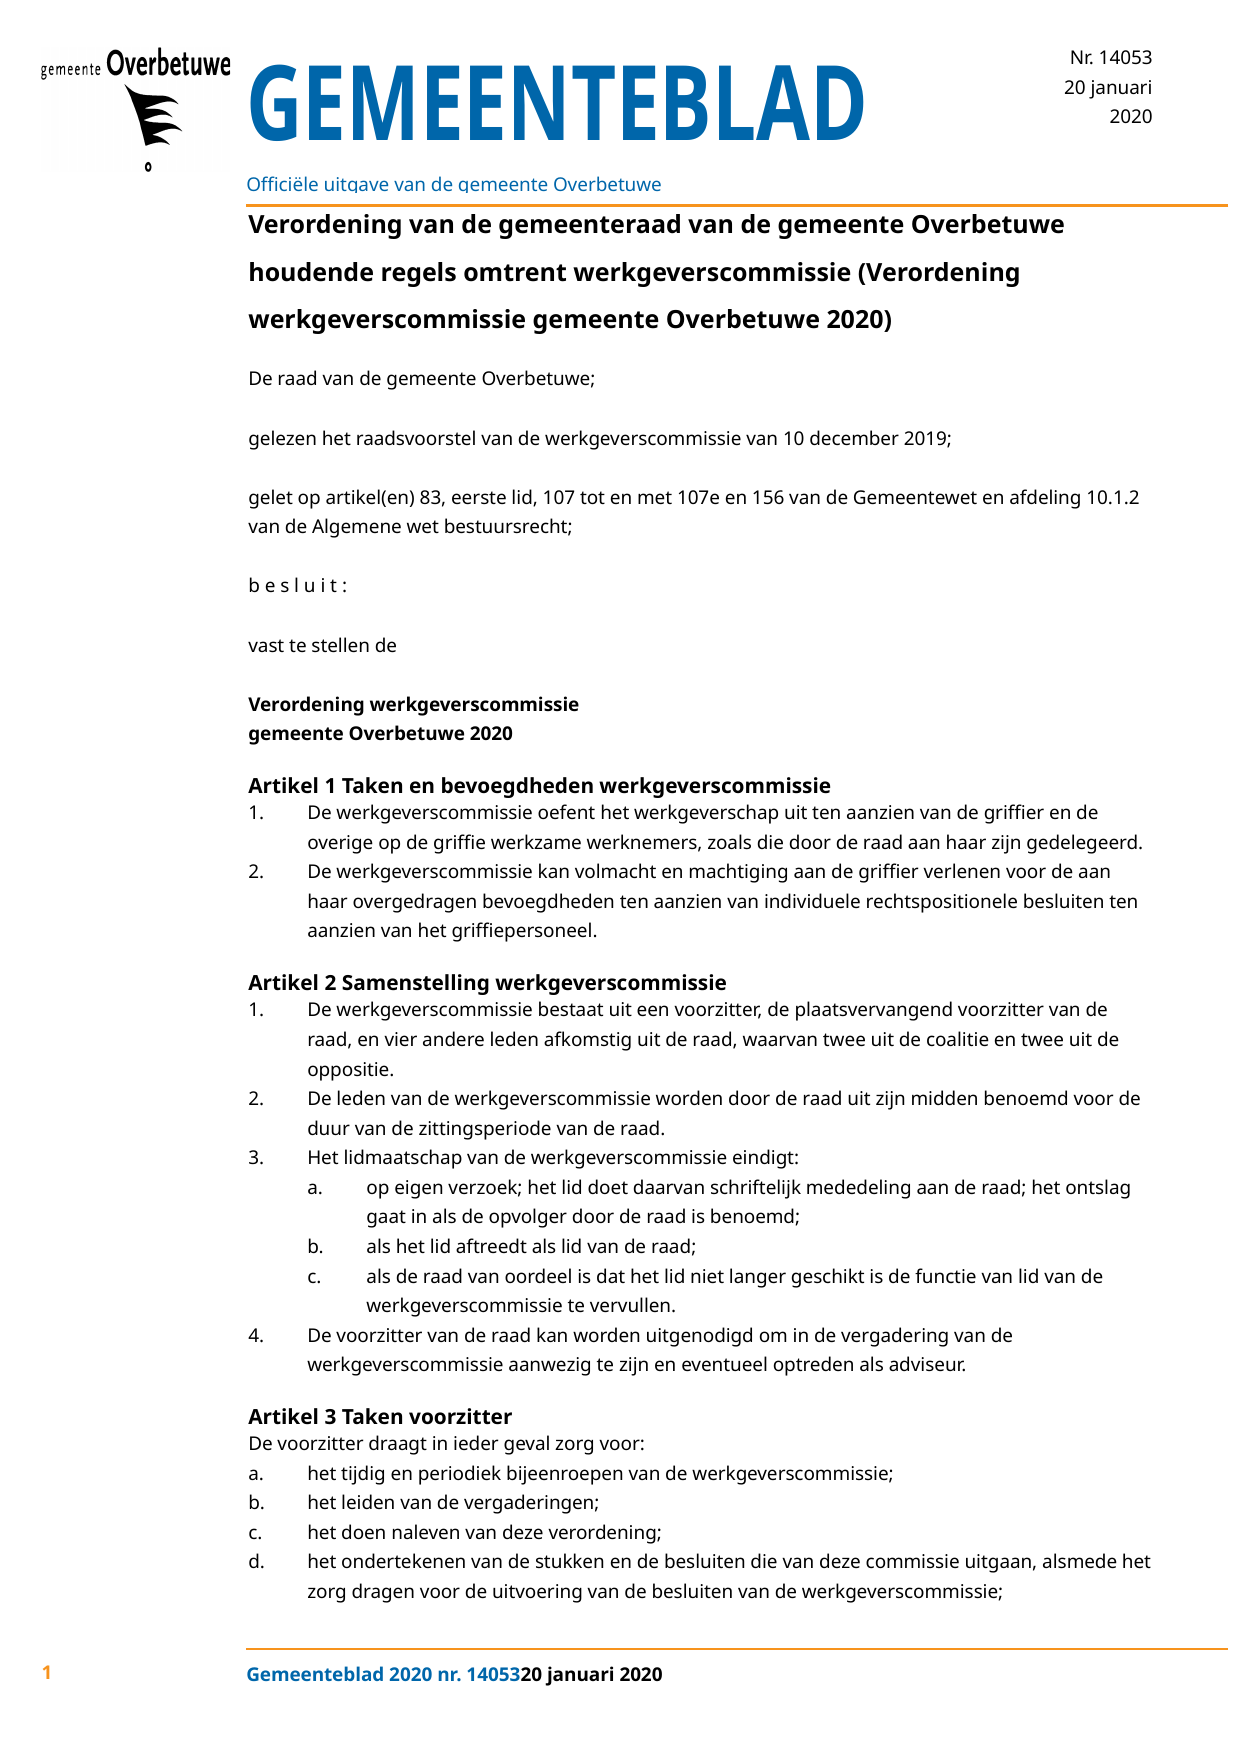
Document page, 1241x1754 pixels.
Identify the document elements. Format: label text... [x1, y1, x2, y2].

text Artikel 2 Samenstelling werkgeverscommissie [248, 968, 1152, 997]
list De voorzitter van de raad kan worden uitgenodigd om in de vergadering van de werkgeverscommissie aanwezig te zijn en eventueel optreden als adviseur. [248, 1322, 1152, 1377]
list het tijdig en periodiek bijeenroepen van de werkgeverscommissie; [248, 1460, 1152, 1486]
list op eigen verzoek; het lid doet daarvan schriftelijk mededeling aan de raad; het ontslag gaat in als de opvolger door de raad is benoemd; [307, 1174, 1152, 1229]
text gelezen het raadsvoorstel van de werkgeverscommissie van 10 december 2019; [248, 425, 1152, 450]
list De werkgeverscommissie oefent het werkgeverschap uit ten aanzien van de griffier en de overige op de griffie werkzame werknemers, zoals die door de raad aan haar zijn gedelegeerd. [248, 799, 1152, 855]
list als het lid aftreedt als lid van de raad; [307, 1233, 1152, 1259]
text vast te stellen de [248, 632, 1152, 657]
text De raad van de gemeente Overbetuwe; [248, 366, 1152, 391]
list het ondertekenen van de stukken en de besluiten die van deze commissie uitgaan, alsmede het zorg dragen voor de uitvoering van de besluiten van de werkgeverscommissie; [248, 1549, 1152, 1604]
list Het lidmaatschap van de werkgeverscommissie eindigt: [248, 1144, 1152, 1170]
text Artikel 1 Taken en bevoegdheden werkgeverscommissie [248, 771, 1152, 799]
text gemeente Overbetuwe 2020 [248, 721, 1152, 746]
text b e s l u i t : [248, 573, 1152, 598]
text De voorzitter draagt in ieder geval zorg voor: [248, 1430, 1152, 1456]
list De leden van de werkgeverscommissie worden door de raad uit zijn midden benoemd voor de duur van de zittingsperiode van de raad. [248, 1085, 1152, 1141]
text Verordening werkgeverscommissie [248, 691, 1152, 717]
text Verordening van de gemeenteraad van de gemeente Overbetuwe houdende regels omtrent werkgeverscommissie (Verordening werkgeverscommissie gemeente Overbetuwe 2020) [248, 207, 1152, 336]
list het doen naleven van deze verordening; [248, 1519, 1152, 1545]
list als de raad van oordeel is dat het lid niet langer geschikt is de functie van lid van de werkgeverscommissie te vervullen. [307, 1263, 1152, 1318]
list De werkgeverscommissie kan volmacht en machtiging aan de griffier verlenen voor de aan haar overgedragen bevoegdheden ten aanzien van individuele rechtspositionele besluiten ten aanzien van het griffiepersoneel. [248, 858, 1152, 943]
picture [41, 47, 231, 172]
list De werkgeverscommissie bestaat uit een voorzitter, de plaatsvervangend voorzitter van de raad, en vier andere leden afkomstig uit de raad, waarvan twee uit de coalitie en twee uit de oppositie. [248, 997, 1152, 1081]
text Artikel 3 Taken voorzitter [248, 1402, 1152, 1430]
list het leiden van de vergaderingen; [248, 1489, 1152, 1515]
text gelet op artikel(en) 83, eerste lid, 107 tot en met 107e en 156 van de Gemeentewet en afdeling 10.1.2 van de Algemene wet bestuursrecht; [248, 484, 1152, 539]
